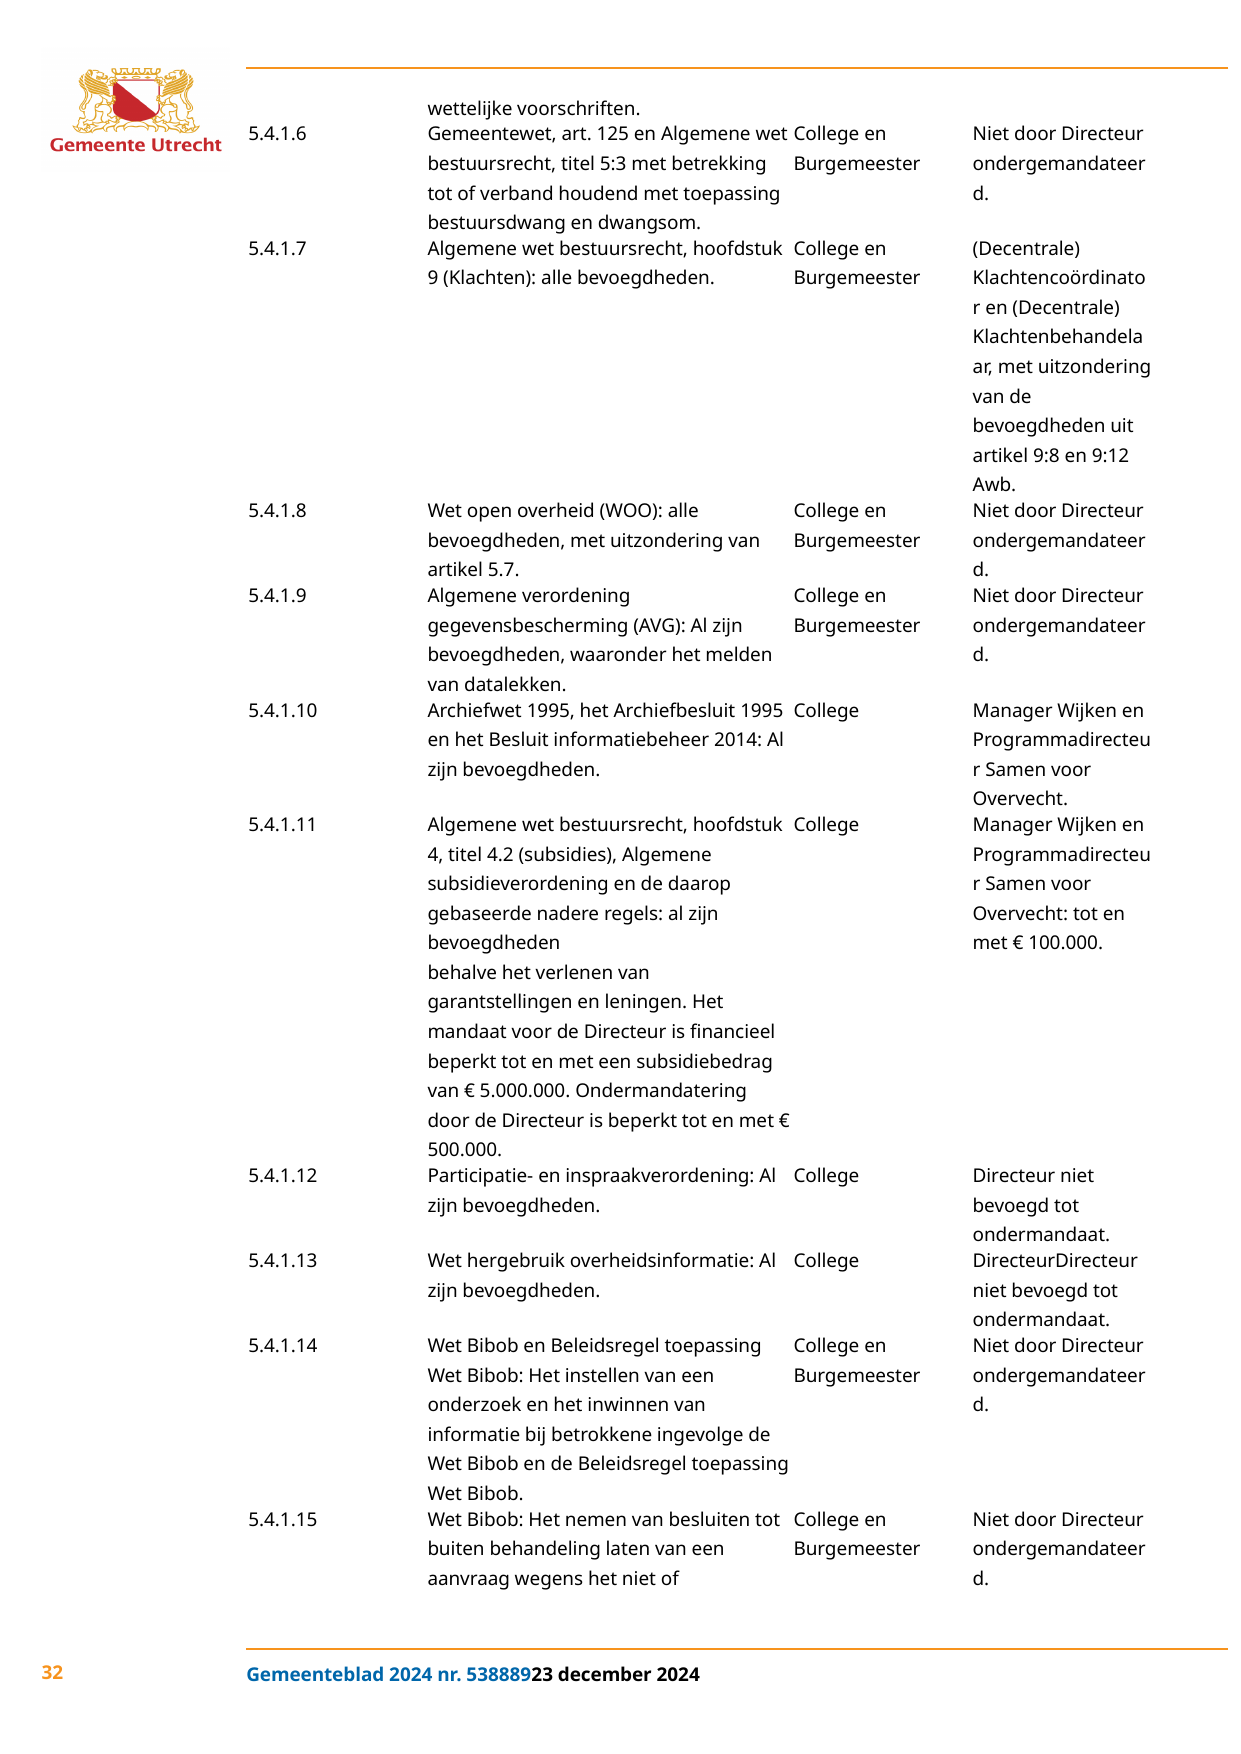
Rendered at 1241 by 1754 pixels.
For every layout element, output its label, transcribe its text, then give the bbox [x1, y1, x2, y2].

table_cell College [793, 811, 972, 1162]
table_cell Niet door Directeur ondergemandateerd. [973, 498, 1152, 582]
table_cell Algemene verordening gegevensbescherming (AVG): Al zijn bevoegdheden, waaronder het melden van datalekken. [427, 582, 793, 697]
table_cell College en Burgemeester [793, 1332, 972, 1506]
table_cell College en Burgemeester [793, 121, 972, 235]
table_cell Niet door Directeur ondergemandateerd. [973, 1506, 1152, 1591]
table_cell 5.4.1.8 [248, 498, 427, 582]
table_cell 5.4.1.9 [248, 582, 427, 697]
table_cell [973, 95, 1152, 121]
table_cell 5.4.1.10 [248, 697, 427, 811]
table_cell Manager Wijken en Programmadirecteur Samen voor Overvecht. [973, 697, 1152, 811]
table_cell Algemene wet bestuursrecht, hoofdstuk 9 (Klachten): alle bevoegdheden. [427, 235, 793, 497]
table_cell Wet Bibob: Het nemen van besluiten tot buiten behandeling laten van een aanvraag wegens het niet of [427, 1506, 793, 1591]
table_cell College en Burgemeester [793, 498, 972, 582]
table_cell Wet open overheid (WOO): alle bevoegdheden, met uitzondering van artikel 5.7. [427, 498, 793, 582]
table_cell College en Burgemeester [793, 1506, 972, 1591]
table_cell Manager Wijken en Programmadirecteur Samen voor Overvecht: tot en met € 100.000. [973, 811, 1152, 1162]
table_cell 5.4.1.15 [248, 1506, 427, 1591]
table_cell Niet door Directeur ondergemandateerd. [973, 1332, 1152, 1506]
table_cell 5.4.1.6 [248, 121, 427, 235]
table_cell Algemene wet bestuursrecht, hoofdstuk 4, titel 4.2 (subsidies), Algemene subsidieverordening en de daarop gebaseerde nadere regels: al zijn bevoegdheden behalve het verlenen van garantstellingen en leningen. Het mandaat voor de Directeur is financieel beperkt tot en met een subsidiebedrag van € 5.000.000. Ondermandatering door de Directeur is beperkt tot en met € 500.000. [427, 811, 793, 1162]
table_cell 5.4.1.12 [248, 1163, 427, 1247]
table_cell (Decentrale) Klachtencoördinator en (Decentrale) Klachtenbehandelaar, met uitzondering van de bevoegdheden uit artikel 9:8 en 9:12 Awb. [973, 235, 1152, 497]
table_cell College [793, 1163, 972, 1247]
table_cell [248, 95, 427, 121]
table_cell Directeur niet bevoegd tot ondermandaat. [973, 1163, 1152, 1247]
table_cell 5.4.1.13 [248, 1247, 427, 1332]
table_cell Niet door Directeur ondergemandateerd. [973, 582, 1152, 697]
table_cell College en Burgemeester [793, 235, 972, 497]
table_cell Archiefwet 1995, het Archiefbesluit 1995 en het Besluit informatiebeheer 2014: Al zijn bevoegdheden. [427, 697, 793, 811]
table_cell DirecteurDirecteur niet bevoegd tot ondermandaat. [973, 1247, 1152, 1332]
table_cell wettelijke voorschriften. [427, 95, 793, 121]
table_cell College [793, 1247, 972, 1332]
picture [41, 47, 231, 172]
table_cell Niet door Directeur ondergemandateerd. [973, 121, 1152, 235]
table_cell Wet Bibob en Beleidsregel toepassing Wet Bibob: Het instellen van een onderzoek en het inwinnen van informatie bij betrokkene ingevolge de Wet Bibob en de Beleidsregel toepassing Wet Bibob. [427, 1332, 793, 1506]
table_cell 5.4.1.11 [248, 811, 427, 1162]
table_cell 5.4.1.7 [248, 235, 427, 497]
table_cell [793, 95, 972, 121]
table_cell College en Burgemeester [793, 582, 972, 697]
table_cell Gemeentewet, art. 125 en Algemene wet bestuursrecht, titel 5:3 met betrekking tot of verband houdend met toepassing bestuursdwang en dwangsom. [427, 121, 793, 235]
table_cell Wet hergebruik overheidsinformatie: Al zijn bevoegdheden. [427, 1247, 793, 1332]
table_cell 5.4.1.14 [248, 1332, 427, 1506]
table_cell Participatie- en inspraakverordening: Al zijn bevoegdheden. [427, 1163, 793, 1247]
table_cell College [793, 697, 972, 811]
